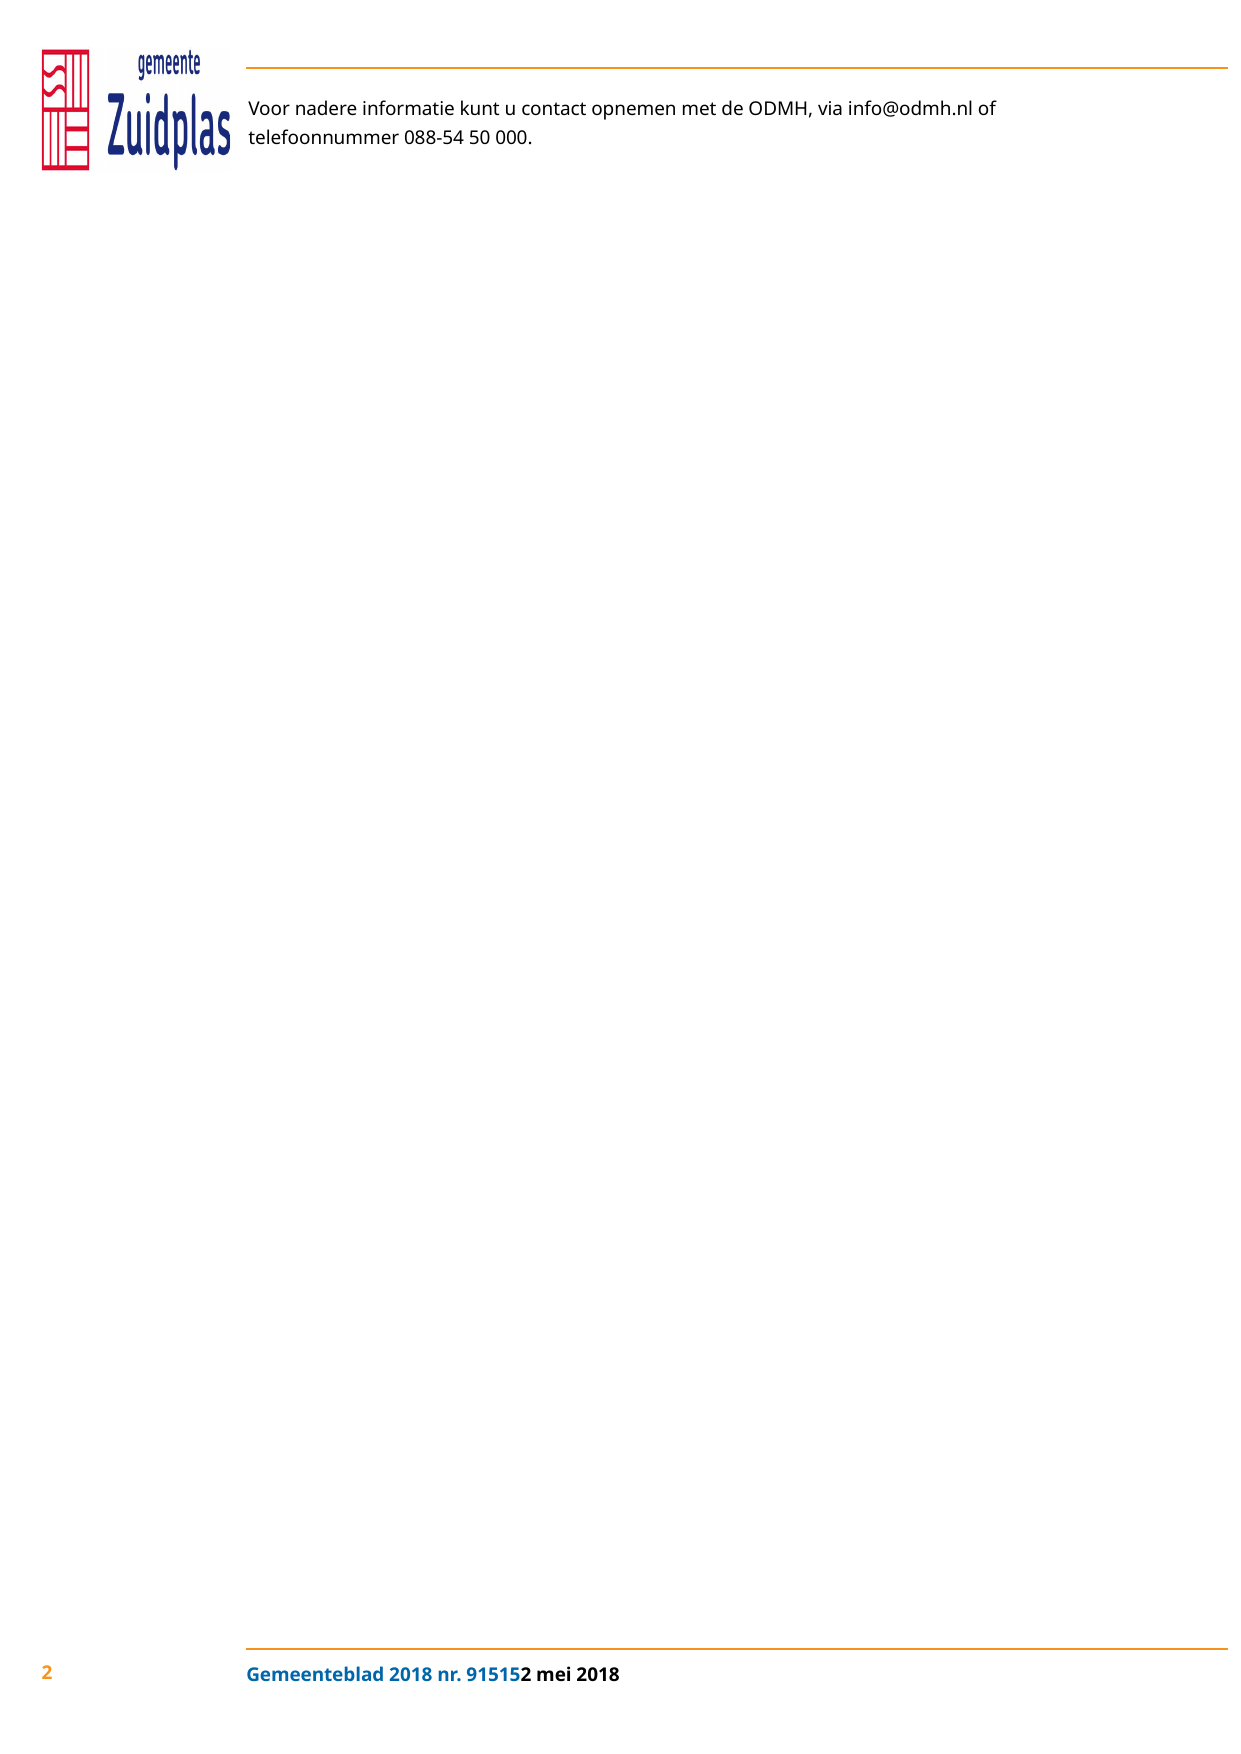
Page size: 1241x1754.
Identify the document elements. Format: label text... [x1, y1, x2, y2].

picture [41, 47, 231, 172]
text Voor nadere informatie kunt u contact opnemen met de ODMH, via info@odmh.nl of telefoonnummer 088-54 50 000. [248, 95, 1152, 150]
